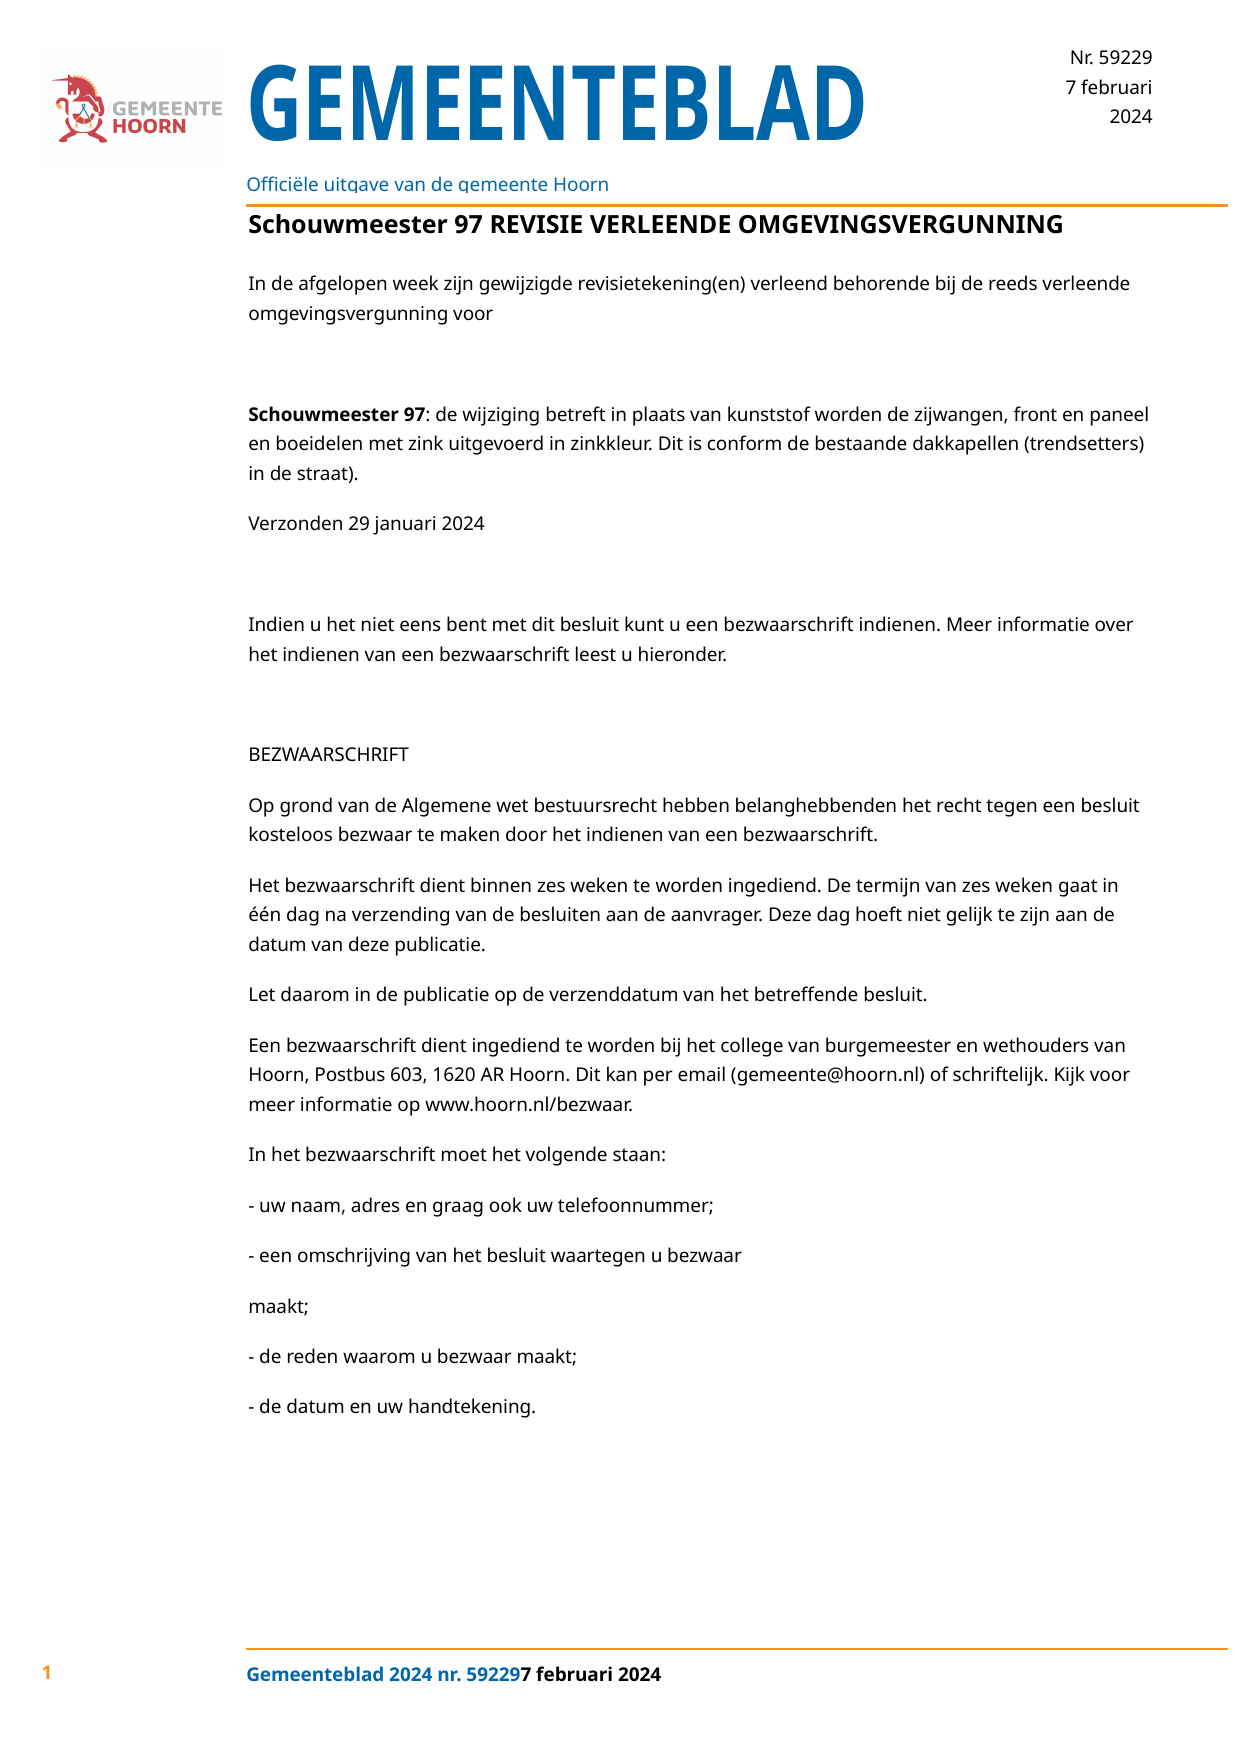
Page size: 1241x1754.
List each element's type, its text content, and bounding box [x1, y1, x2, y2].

text - de reden waarom u bezwaar maakt; [248, 1343, 1152, 1369]
text In de afgelopen week zijn gewijzigde revisietekening(en) verleend behorende bij de reeds verleende omgevingsvergunning voor [248, 270, 1152, 326]
text maakt; [248, 1293, 1152, 1318]
text - een omschrijving van het besluit waartegen u bezwaar [248, 1242, 1152, 1268]
text Het bezwaarschrift dient binnen zes weken te worden ingediend. De termijn van zes weken gaat in één dag na verzending van de besluiten aan de aanvrager. Deze dag hoeft niet gelijk te zijn aan de datum van deze publicatie. [248, 872, 1152, 957]
text - uw naam, adres en graag ook uw telefoonnummer; [248, 1192, 1152, 1218]
text Schouwmeester 97 REVISIE VERLEENDE OMGEVINGSVERGUNNING [248, 207, 1152, 241]
text In het bezwaarschrift moet het volgende staan: [248, 1142, 1152, 1167]
picture [41, 47, 231, 172]
text Let daarom in de publicatie op de verzenddatum van het betreffende besluit. [248, 982, 1152, 1007]
text Schouwmeester 97: de wijziging betreft in plaats van kunststof worden de zijwangen, front en paneel en boeidelen met zink uitgevoerd in zinkkleur. Dit is conform de bestaande dakkapellen (trendsetters) in de straat). [248, 401, 1152, 486]
text - de datum en uw handtekening. [248, 1394, 1152, 1419]
text Verzonden 29 januari 2024 [248, 510, 1152, 536]
text BEZWAARSCHRIFT [248, 742, 1152, 767]
text Een bezwaarschrift dient ingediend te worden bij het college van burgemeester en wethouders van Hoorn, Postbus 603, 1620 AR Hoorn. Dit kan per email (gemeente@hoorn.nl) of schriftelijk. Kijk voor meer informatie op www.hoorn.nl/bezwaar. [248, 1032, 1152, 1117]
text Op grond van de Algemene wet bestuursrecht hebben belanghebbenden het recht tegen een besluit kosteloos bezwaar te maken door het indienen van een bezwaarschrift. [248, 792, 1152, 847]
text Indien u het niet eens bent met dit besluit kunt u een bezwaarschrift indienen. Meer informatie over het indienen van een bezwaarschrift leest u hieronder. [248, 611, 1152, 666]
